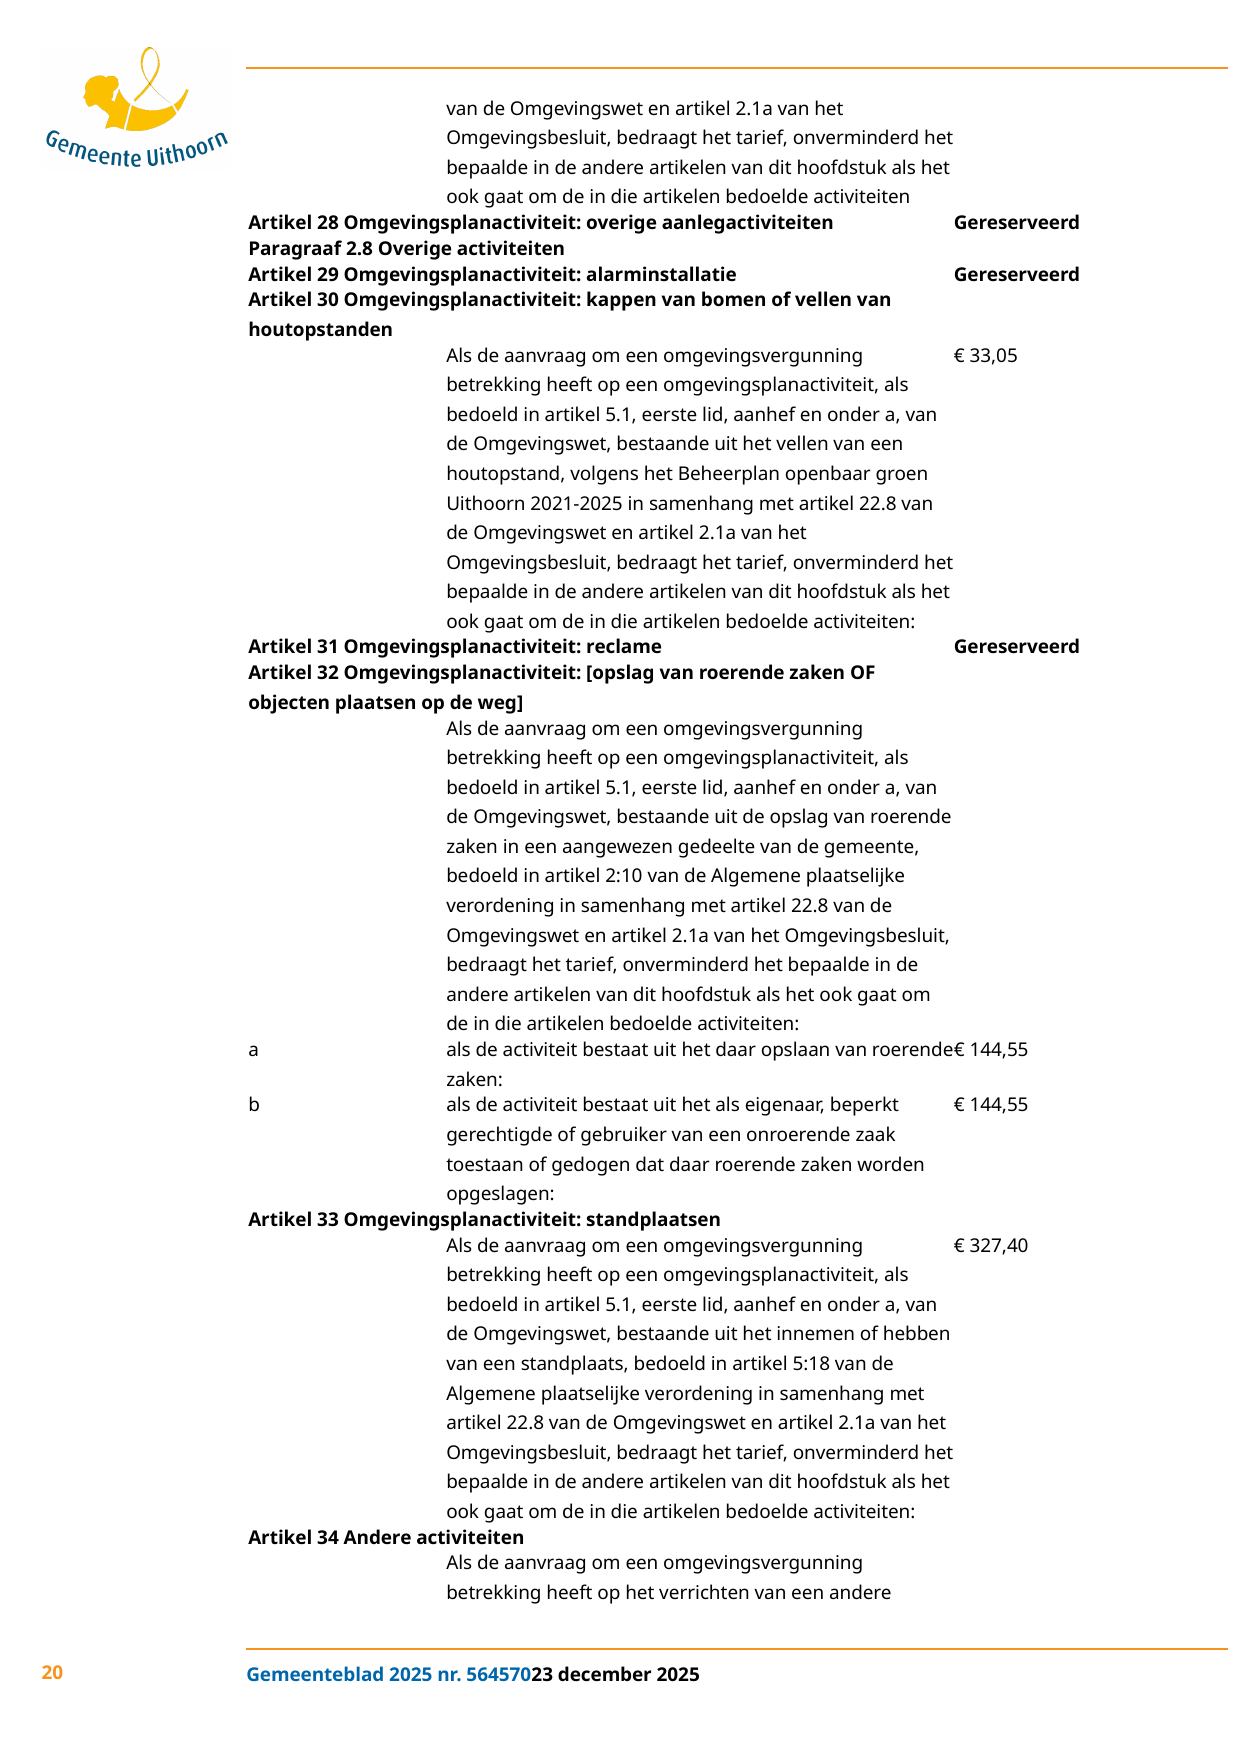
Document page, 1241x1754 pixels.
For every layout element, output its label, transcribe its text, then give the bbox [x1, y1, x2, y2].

table_cell [954, 715, 1152, 1036]
table_cell a [248, 1036, 446, 1092]
table_cell Artikel 34 Andere activiteiten [248, 1524, 954, 1549]
table_cell [954, 1550, 1152, 1605]
table_cell € 327,40 [954, 1232, 1152, 1524]
table_cell Paragraaf 2.8 Overige activiteiten [248, 235, 954, 261]
table_cell van de Omgevingswet en artikel 2.1a van het Omgevingsbesluit, bedraagt het tarief, onverminderd het bepaalde in de andere artikelen van dit hoofdstuk als het ook gaat om de in die artikelen bedoelde activiteiten [446, 95, 954, 209]
table_cell [954, 235, 1152, 261]
table_cell b [248, 1092, 446, 1206]
table_cell [954, 1206, 1152, 1232]
table_cell Artikel 32 Omgevingsplanactiviteit: [opslag van roerende zaken OF objecten plaatsen op de weg] [248, 660, 954, 715]
table_cell [248, 1232, 446, 1524]
table_cell [248, 342, 446, 634]
table_cell als de activiteit bestaat uit het daar opslaan van roerende zaken: [446, 1036, 954, 1092]
table_cell Als de aanvraag om een omgevingsvergunning betrekking heeft op een omgevingsplanactiviteit, als bedoeld in artikel 5.1, eerste lid, aanhef en onder a, van de Omgevingswet, bestaande uit het vellen van een houtopstand, volgens het Beheerplan openbaar groen Uithoorn 2021-2025 in samenhang met artikel 22.8 van de Omgevingswet en artikel 2.1a van het Omgevingsbesluit, bedraagt het tarief, onverminderd het bepaalde in de andere artikelen van dit hoofdstuk als het ook gaat om de in die artikelen bedoelde activiteiten: [446, 342, 954, 634]
table_cell Artikel 31 Omgevingsplanactiviteit: reclame [248, 634, 954, 659]
table_cell Als de aanvraag om een omgevingsvergunning betrekking heeft op een omgevingsplanactiviteit, als bedoeld in artikel 5.1, eerste lid, aanhef en onder a, van de Omgevingswet, bestaande uit het innemen of hebben van een standplaats, bedoeld in artikel 5:18 van de Algemene plaatselijke verordening in samenhang met artikel 22.8 van de Omgevingswet en artikel 2.1a van het Omgevingsbesluit, bedraagt het tarief, onverminderd het bepaalde in de andere artikelen van dit hoofdstuk als het ook gaat om de in die artikelen bedoelde activiteiten: [446, 1232, 954, 1524]
table_cell [954, 1524, 1152, 1549]
table_cell [954, 660, 1152, 715]
table_cell [248, 715, 446, 1036]
table_cell [248, 95, 446, 209]
table_cell Gereserveerd [954, 261, 1152, 286]
table_cell € 33,05 [954, 342, 1152, 634]
picture [41, 47, 231, 172]
table_cell Gereserveerd [954, 634, 1152, 659]
table_cell Artikel 29 Omgevingsplanactiviteit: alarminstallatie [248, 261, 954, 286]
table_cell Artikel 33 Omgevingsplanactiviteit: standplaatsen [248, 1206, 954, 1232]
table_cell Als de aanvraag om een omgevingsvergunning betrekking heeft op het verrichten van een andere [446, 1550, 954, 1605]
table_cell Artikel 30 Omgevingsplanactiviteit: kappen van bomen of vellen van houtopstanden [248, 286, 954, 342]
table_cell € 144,55 [954, 1092, 1152, 1206]
table_cell Als de aanvraag om een omgevingsvergunning betrekking heeft op een omgevingsplanactiviteit, als bedoeld in artikel 5.1, eerste lid, aanhef en onder a, van de Omgevingswet, bestaande uit de opslag van roerende zaken in een aangewezen gedeelte van de gemeente, bedoeld in artikel 2:10 van de Algemene plaatselijke verordening in samenhang met artikel 22.8 van de Omgevingswet en artikel 2.1a van het Omgevingsbesluit, bedraagt het tarief, onverminderd het bepaalde in de andere artikelen van dit hoofdstuk als het ook gaat om de in die artikelen bedoelde activiteiten: [446, 715, 954, 1036]
table_cell als de activiteit bestaat uit het als eigenaar, beperkt gerechtigde of gebruiker van een onroerende zaak toestaan of gedogen dat daar roerende zaken worden opgeslagen: [446, 1092, 954, 1206]
table_cell € 144,55 [954, 1036, 1152, 1092]
table_cell Gereserveerd [954, 209, 1152, 235]
table_cell [954, 95, 1152, 209]
table_cell [954, 286, 1152, 342]
table_cell [248, 1550, 446, 1605]
table_cell Artikel 28 Omgevingsplanactiviteit: overige aanlegactiviteiten [248, 209, 954, 235]
